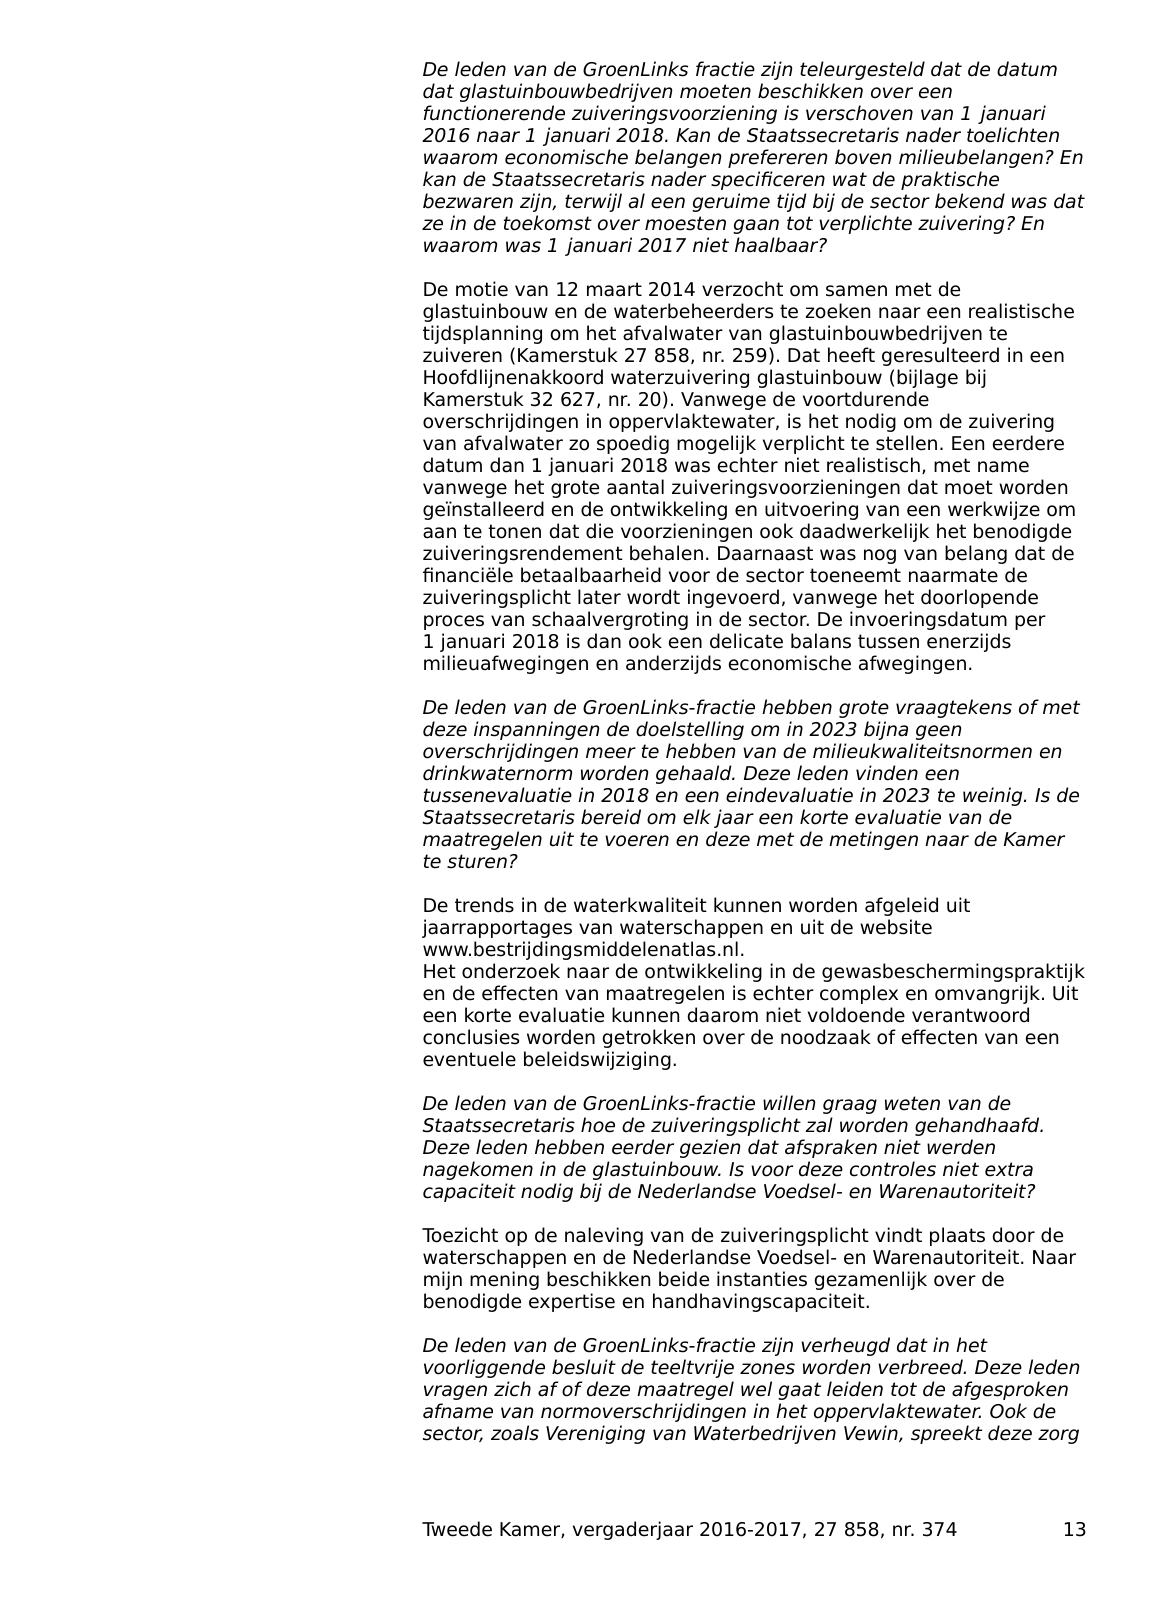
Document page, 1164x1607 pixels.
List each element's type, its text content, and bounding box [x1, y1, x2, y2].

text De leden van de GroenLinks-fractie zijn verheugd dat in het voorliggende besluit de teeltvrije zones worden verbreed. Deze leden vragen zich af of deze maatregel wel gaat leiden tot de afgesproken afname van normoverschrijdingen in het oppervlaktewater. Ook de sector, zoals Vereniging van Waterbedrijven Vewin, spreekt deze zorg [422, 1335, 1087, 1445]
text De motie van 12 maart 2014 verzocht om samen met de glastuinbouw en de waterbeheerders te zoeken naar een realistische tijdsplanning om het afvalwater van glastuinbouwbedrijven te zuiveren (Kamerstuk 27 858, nr. 259). Dat heeft geresulteerd in een Hoofdlijnenakkoord waterzuivering glastuinbouw (bijlage bij Kamerstuk 32 627, nr. 20). Vanwege de voortdurende overschrijdingen in oppervlaktewater, is het nodig om de zuivering van afvalwater zo spoedig mogelijk verplicht te stellen. Een eerdere datum dan 1 januari 2018 was echter niet realistisch, met name vanwege het grote aantal zuiveringsvoorzieningen dat moet worden geïnstalleerd en de ontwikkeling en uitvoering van een werkwijze om aan te tonen dat die voorzieningen ook daadwerkelijk het benodigde zuiveringsrendement behalen. Daarnaast was nog van belang dat de financiële betaalbaarheid voor de sector toeneemt naarmate de zuiveringsplicht later wordt ingevoerd, vanwege het doorlopende proces van schaalvergroting in de sector. De invoeringsdatum per 1 januari 2018 is dan ook een delicate balans tussen enerzijds milieuafwegingen en anderzijds economische afwegingen. [422, 279, 1087, 675]
text Toezicht op de naleving van de zuiveringsplicht vindt plaats door de waterschappen en de Nederlandse Voedsel- en Warenautoriteit. Naar mijn mening beschikken beide instanties gezamenlijk over de benodigde expertise en handhavingscapaciteit. [422, 1225, 1087, 1313]
text De leden van de GroenLinks-fractie hebben grote vraagtekens of met deze inspanningen de doelstelling om in 2023 bijna geen overschrijdingen meer te hebben van de milieukwaliteitsnormen en drinkwaternorm worden gehaald. Deze leden vinden een tussenevaluatie in 2018 en een eindevaluatie in 2023 te weinig. Is de Staatssecretaris bereid om elk jaar een korte evaluatie van de maatregelen uit te voeren en deze met de metingen naar de Kamer te sturen? [422, 697, 1087, 873]
text Het onderzoek naar de ontwikkeling in de gewasbeschermingspraktijk en de effecten van maatregelen is echter complex en omvangrijk. Uit een korte evaluatie kunnen daarom niet voldoende verantwoord conclusies worden getrokken over de noodzaak of effecten van een eventuele beleidswijziging. [422, 961, 1087, 1071]
text De trends in de waterkwaliteit kunnen worden afgeleid uit jaarrapportages van waterschappen en uit de website www.bestrijdingsmiddelenatlas.nl. [422, 895, 1087, 961]
text De leden van de GroenLinks-fractie willen graag weten van de Staatssecretaris hoe de zuiveringsplicht zal worden gehandhaafd. Deze leden hebben eerder gezien dat afspraken niet werden nagekomen in de glastuinbouw. Is voor deze controles niet extra capaciteit nodig bij de Nederlandse Voedsel- en Warenautoriteit? [422, 1093, 1087, 1203]
text De leden van de GroenLinks fractie zijn teleurgesteld dat de datum dat glastuinbouwbedrijven moeten beschikken over een functionerende zuiveringsvoorziening is verschoven van 1 januari 2016 naar 1 januari 2018. Kan de Staatssecretaris nader toelichten waarom economische belangen prefereren boven milieubelangen? En kan de Staatssecretaris nader specificeren wat de praktische bezwaren zijn, terwijl al een geruime tijd bij de sector bekend was dat ze in de toekomst over moesten gaan tot verplichte zuivering? En waarom was 1 januari 2017 niet haalbaar? [422, 59, 1087, 257]
